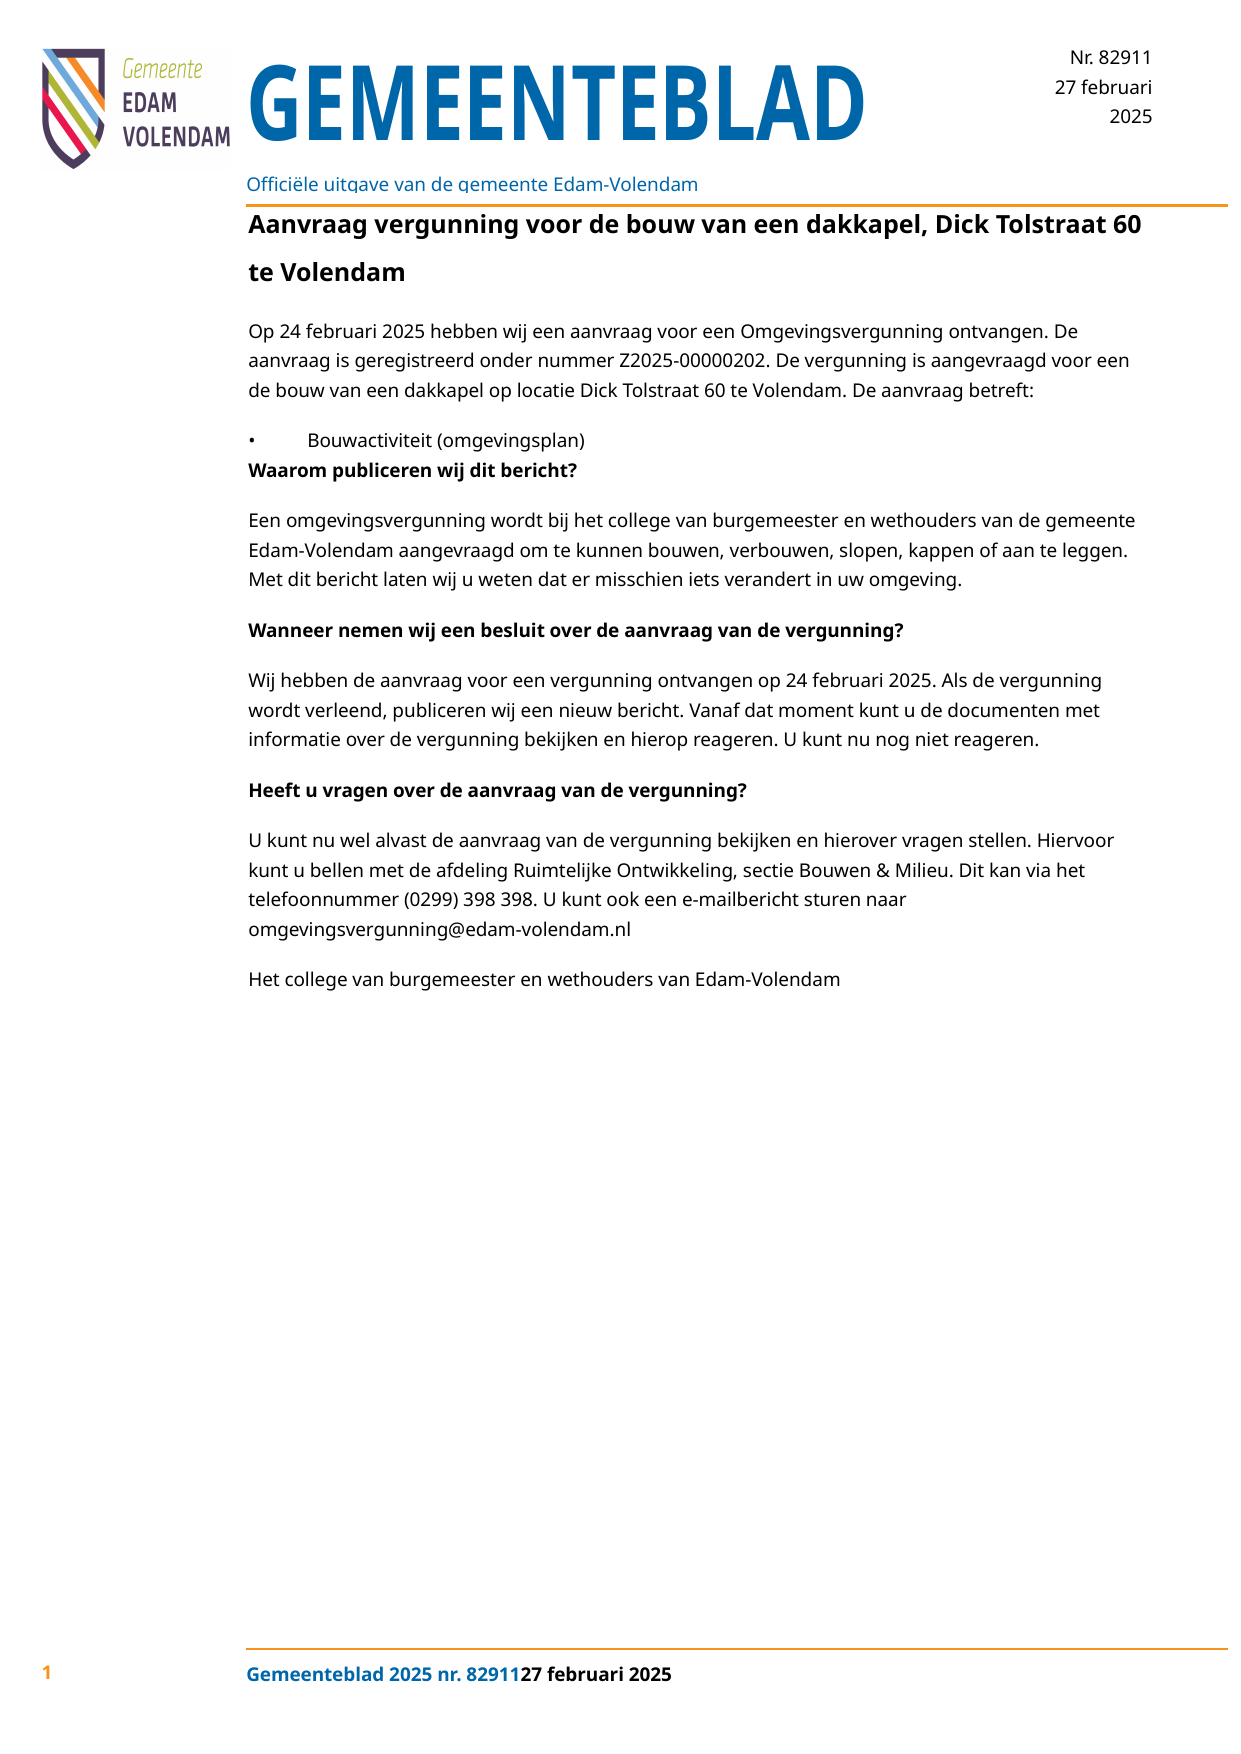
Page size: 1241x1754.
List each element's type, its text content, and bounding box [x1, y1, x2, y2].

text Aanvraag vergunning voor de bouw van een dakkapel, Dick Tolstraat 60 te Volendam [248, 207, 1152, 288]
text Wanneer nemen wij een besluit over de aanvraag van de vergunning? [248, 617, 1152, 643]
text Een omgevingsvergunning wordt bij het college van burgemeester en wethouders van de gemeente Edam-Volendam aangevraagd om te kunnen bouwen, verbouwen, slopen, kappen of aan te leggen. Met dit bericht laten wij u weten dat er misschien iets verandert in uw omgeving. [248, 507, 1152, 592]
text Wij hebben de aanvraag voor een vergunning ontvangen op 24 februari 2025. Als de vergunning wordt verleend, publiceren wij een nieuw bericht. Vanaf dat moment kunt u de documenten met informatie over de vergunning bekijken en hierop reageren. U kunt nu nog niet reageren. [248, 667, 1152, 752]
text U kunt nu wel alvast de aanvraag van de vergunning bekijken en hierover vragen stellen. Hiervoor kunt u bellen met de afdeling Ruimtelijke Ontwikkeling, sectie Bouwen & Milieu. Dit kan via het telefoonnummer (0299) 398 398. U kunt ook een e-mailbericht sturen naar omgevingsvergunning@edam-volendam.nl [248, 827, 1152, 942]
text Heeft u vragen over de aanvraag van de vergunning? [248, 777, 1152, 803]
list Bouwactiviteit (omgevingsplan) [248, 427, 1152, 453]
text Waarom publiceren wij dit bericht? [248, 457, 1152, 483]
text Op 24 februari 2025 hebben wij een aanvraag voor een Omgevingsvergunning ontvangen. De aanvraag is geregistreerd onder nummer Z2025-00000202. De vergunning is aangevraagd voor een de bouw van een dakkapel op locatie Dick Tolstraat 60 te Volendam. De aanvraag betreft: [248, 318, 1152, 403]
text Het college van burgemeester en wethouders van Edam-Volendam [248, 967, 1152, 992]
picture [41, 47, 231, 172]
